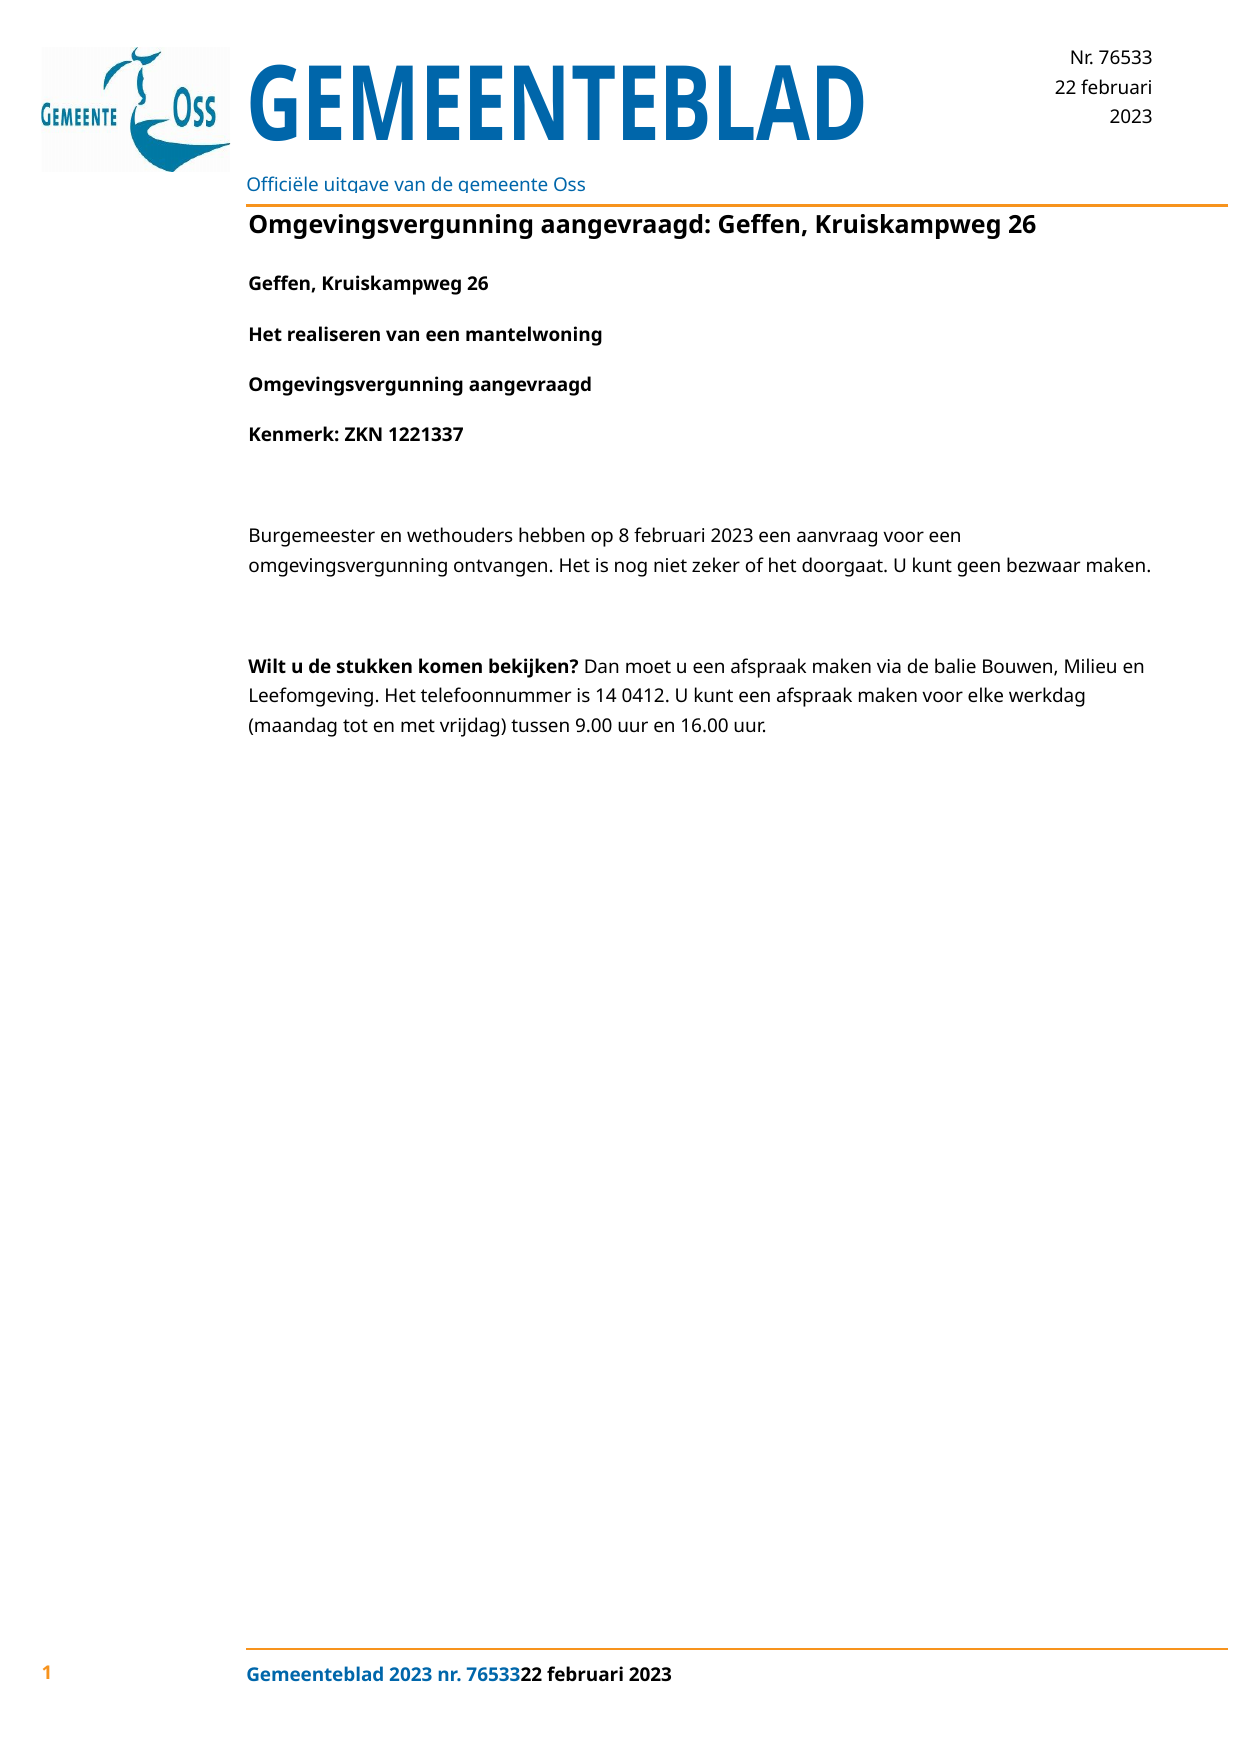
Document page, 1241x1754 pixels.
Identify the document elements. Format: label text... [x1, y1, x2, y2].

picture [41, 47, 231, 172]
text Het realiseren van een mantelwoning [248, 321, 1152, 346]
text Geffen, Kruiskampweg 26 [248, 270, 1152, 296]
text Omgevingsvergunning aangevraagd [248, 371, 1152, 397]
text Kenmerk: ZKN 1221337 [248, 422, 1152, 447]
text Omgevingsvergunning aangevraagd: Geffen, Kruiskampweg 26 [248, 207, 1152, 241]
text Burgemeester en wethouders hebben op 8 februari 2023 een aanvraag voor een omgevingsvergunning ontvangen. Het is nog niet zeker of het doorgaat. U kunt geen bezwaar maken. [248, 522, 1152, 578]
text Wilt u de stukken komen bekijken? Dan moet u een afspraak maken via de balie Bouwen, Milieu en Leefomgeving. Het telefoonnummer is 14 0412. U kunt een afspraak maken voor elke werkdag (maandag tot en met vrijdag) tussen 9.00 uur en 16.00 uur. [248, 653, 1152, 738]
